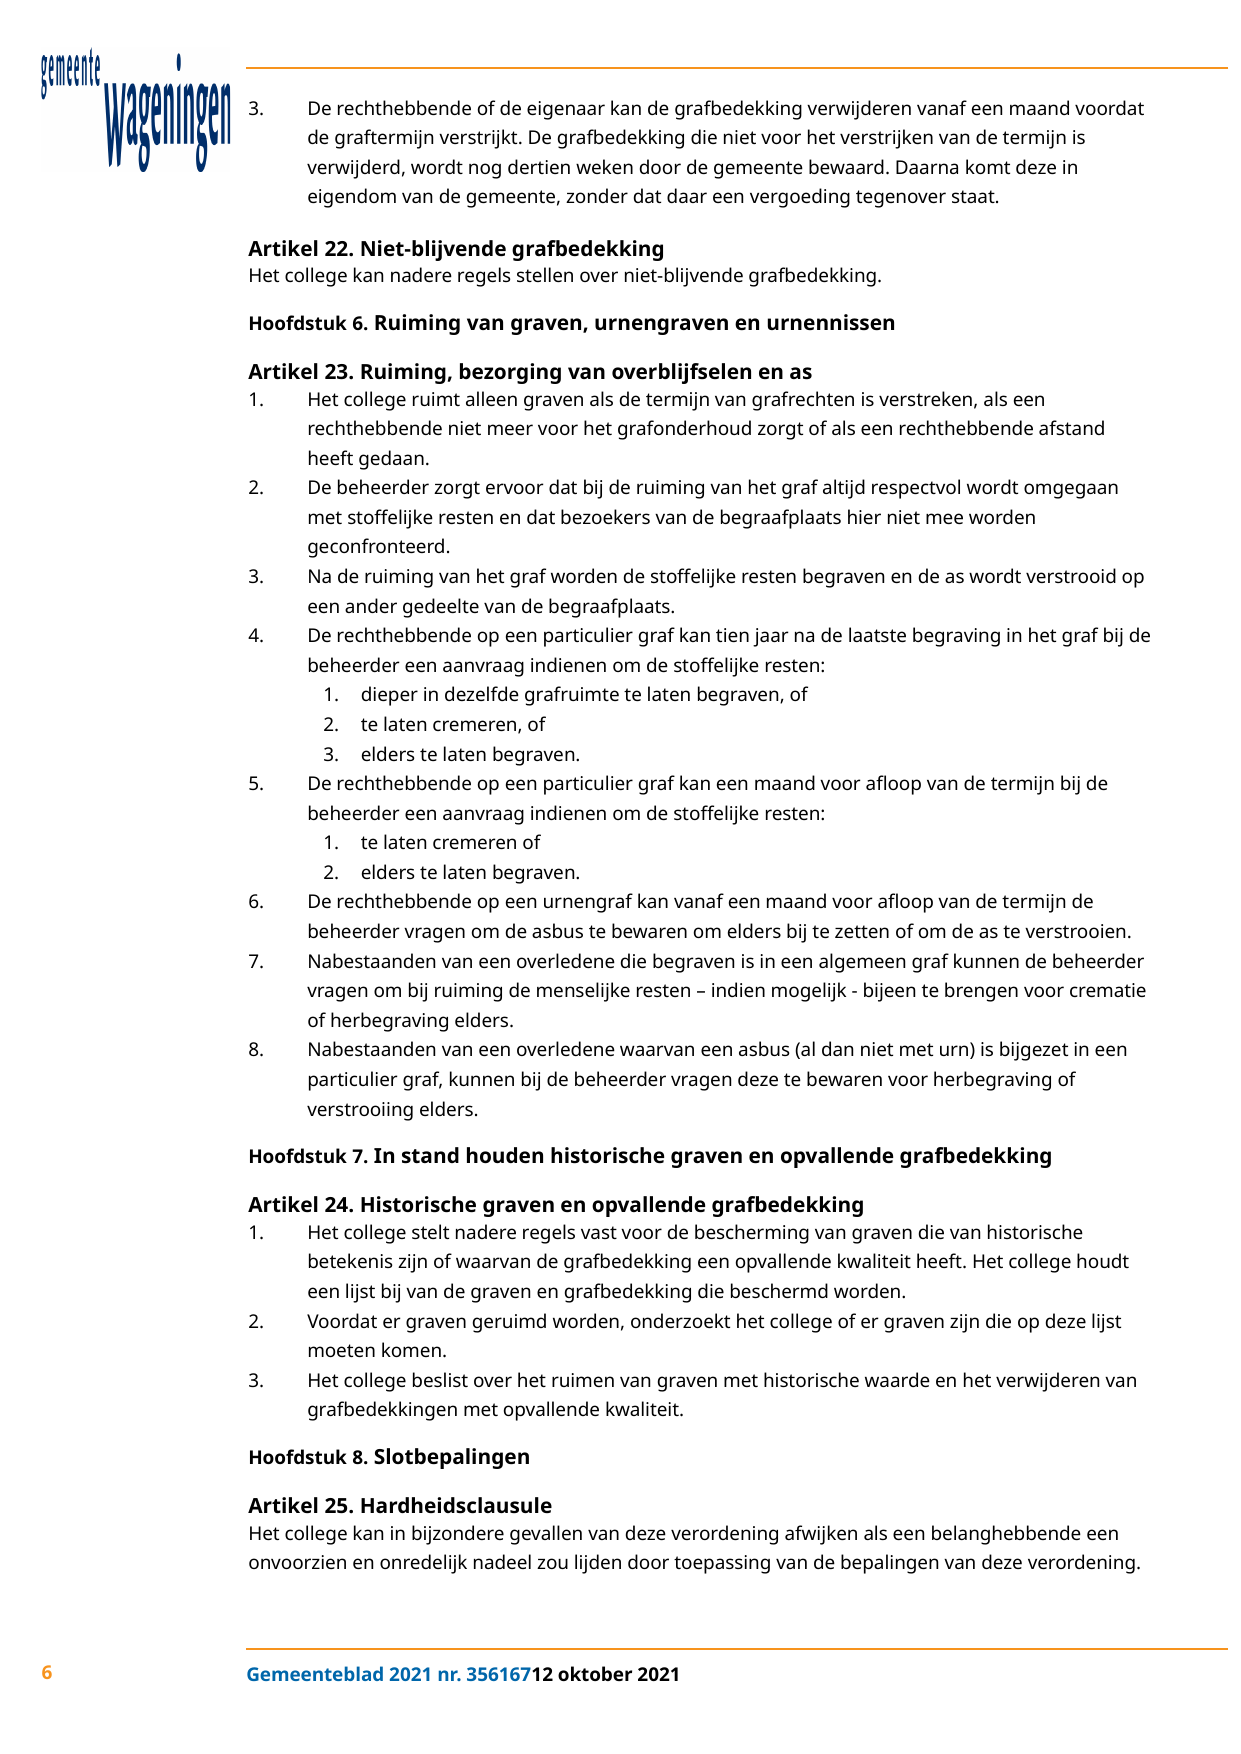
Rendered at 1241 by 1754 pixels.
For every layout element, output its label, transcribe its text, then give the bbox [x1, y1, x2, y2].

list Nabestaanden van een overledene die begraven is in een algemeen graf kunnen de beheerder vragen om bij ruiming de menselijke resten – indien mogelijk - bijeen te brengen voor crematie of herbegraving elders. [248, 948, 1152, 1033]
list dieper in dezelfde grafruimte te laten begraven, of [323, 682, 1152, 707]
list De beheerder zorgt ervoor dat bij de ruiming van het graf altijd respectvol wordt omgegaan met stoffelijke resten en dat bezoekers van de begraafplaats hier niet mee worden geconfronteerd. [248, 474, 1152, 559]
list Nabestaanden van een overledene waarvan een asbus (al dan niet met urn) is bijgezet in een particulier graf, kunnen bij de beheerder vragen deze te bewaren voor herbegraving of verstrooiing elders. [248, 1037, 1152, 1121]
list Voordat er graven geruimd worden, onderzoekt het college of er graven zijn die op deze lijst moeten komen. [248, 1308, 1152, 1363]
text Hoofdstuk 8. Slotbepalingen [248, 1442, 1152, 1471]
text Het college kan in bijzondere gevallen van deze verordening afwijken als een belanghebbende een onvoorzien en onredelijk nadeel zou lijden door toepassing van de bepalingen van deze verordening. [248, 1520, 1152, 1575]
list Het college stelt nadere regels vast voor de bescherming van graven die van historische betekenis zijn of waarvan de grafbedekking een opvallende kwaliteit heeft. Het college houdt een lijst bij van de graven en grafbedekking die beschermd worden. [248, 1219, 1152, 1304]
text Artikel 23. Ruiming, bezorging van overblijfselen en as [248, 357, 1152, 386]
list De rechthebbende of de eigenaar kan de grafbedekking verwijderen vanaf een maand voordat de graftermijn verstrijkt. De grafbedekking die niet voor het verstrijken van de termijn is verwijderd, wordt nog dertien weken door de gemeente bewaard. Daarna komt deze in eigendom van de gemeente, zonder dat daar een vergoeding tegenover staat. [248, 95, 1152, 209]
text Artikel 25. Hardheidsclausule [248, 1491, 1152, 1520]
list Na de ruiming van het graf worden de stoffelijke resten begraven en de as wordt verstrooid op een ander gedeelte van de begraafplaats. [248, 563, 1152, 618]
list elders te laten begraven. [323, 741, 1152, 766]
text Het college kan nadere regels stellen over niet-blijvende grafbedekking. [248, 262, 1152, 288]
list te laten cremeren of [323, 829, 1152, 855]
list elders te laten begraven. [323, 859, 1152, 885]
list De rechthebbende op een particulier graf kan tien jaar na de laatste begraving in het graf bij de beheerder een aanvraag indienen om de stoffelijke resten: [248, 622, 1152, 678]
text Artikel 24. Historische graven en opvallende grafbedekking [248, 1191, 1152, 1219]
picture [41, 47, 231, 172]
text Hoofdstuk 7. In stand houden historische graven en opvallende grafbedekking [248, 1141, 1152, 1170]
list Het college ruimt alleen graven als de termijn van grafrechten is verstreken, als een rechthebbende niet meer voor het grafonderhoud zorgt of als een rechthebbende afstand heeft gedaan. [248, 386, 1152, 471]
list te laten cremeren, of [323, 711, 1152, 737]
text Artikel 22. Niet-blijvende grafbedekking [248, 234, 1152, 262]
list De rechthebbende op een urnengraf kan vanaf een maand voor afloop van de termijn de beheerder vragen om de asbus te bewaren om elders bij te zetten of om de as te verstrooien. [248, 889, 1152, 944]
list De rechthebbende op een particulier graf kan een maand voor afloop van de termijn bij de beheerder een aanvraag indienen om de stoffelijke resten: [248, 770, 1152, 826]
text Hoofdstuk 6. Ruiming van graven, urnengraven en urnennissen [248, 308, 1152, 336]
list Het college beslist over het ruimen van graven met historische waarde en het verwijderen van grafbedekkingen met opvallende kwaliteit. [248, 1367, 1152, 1422]
